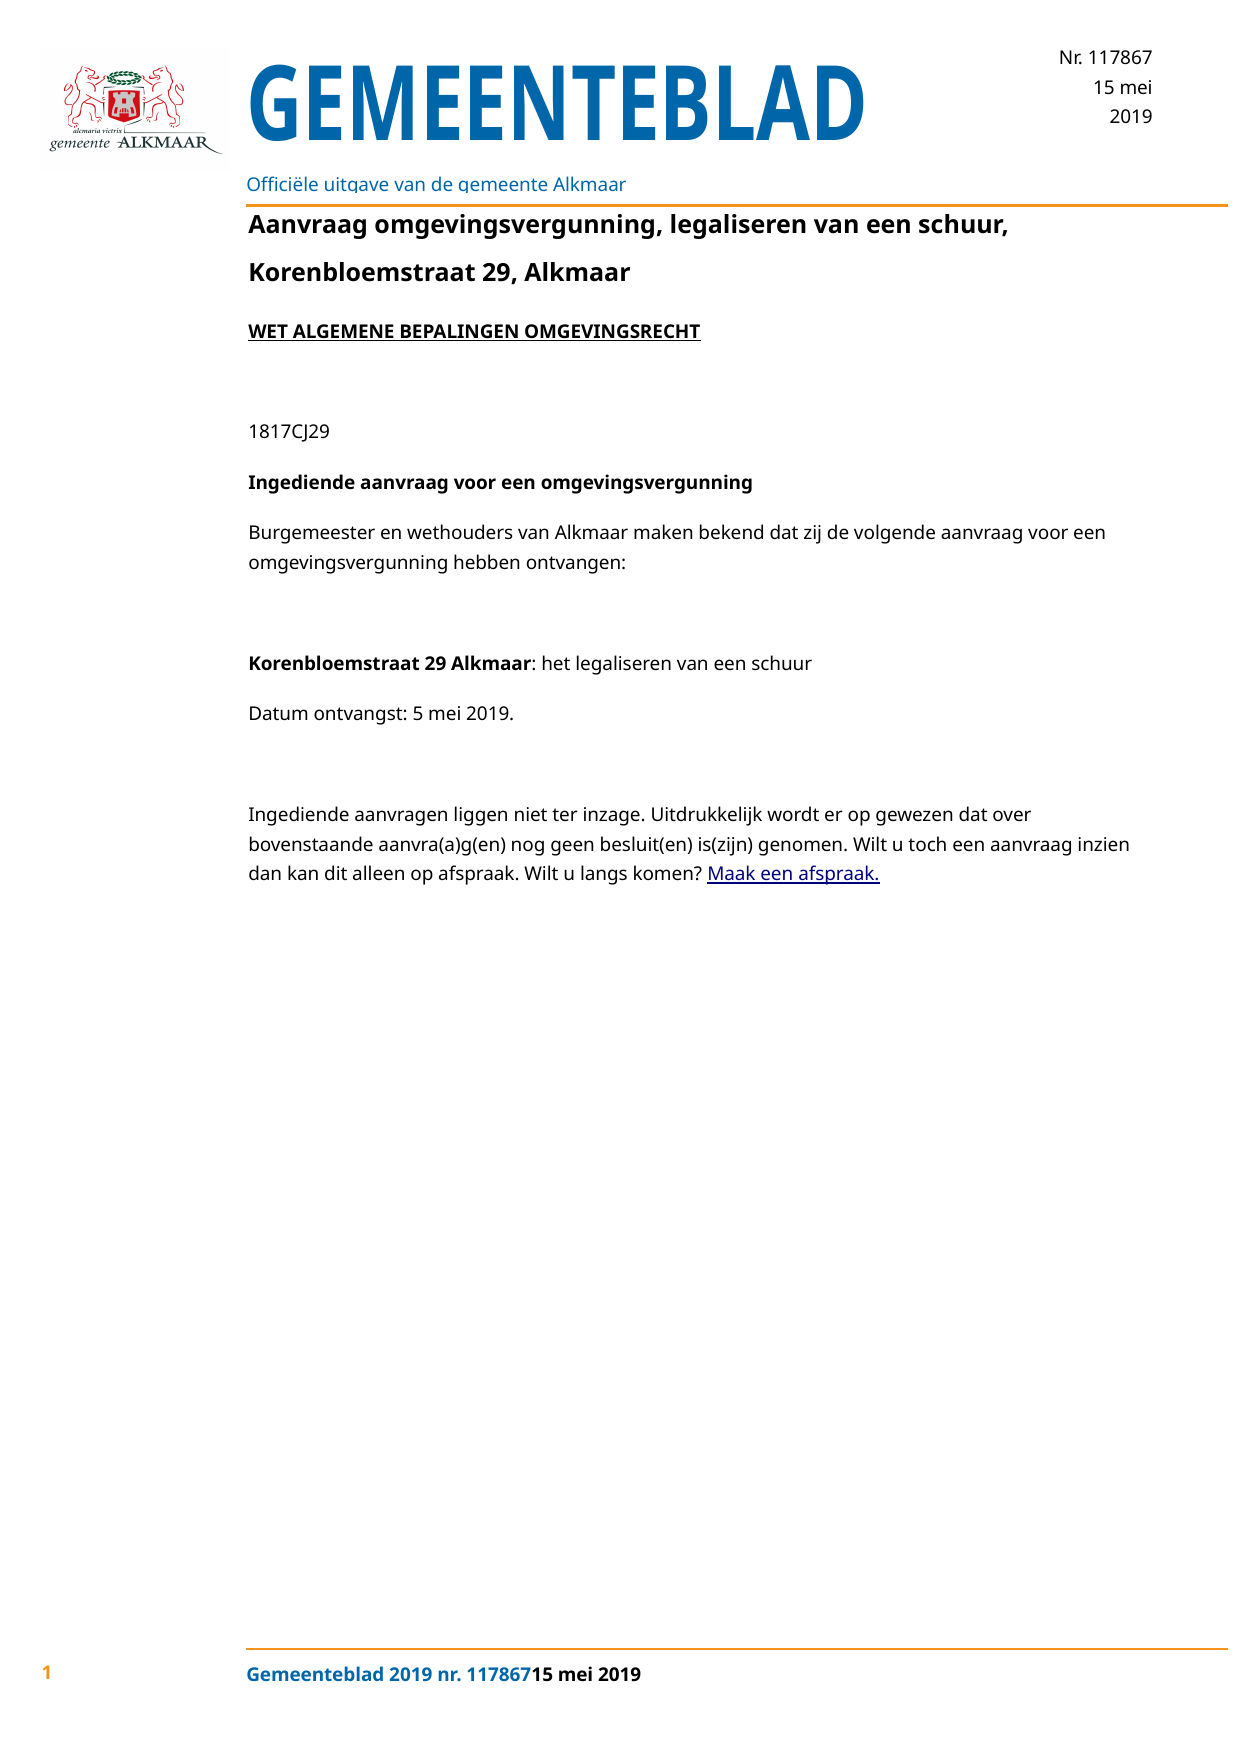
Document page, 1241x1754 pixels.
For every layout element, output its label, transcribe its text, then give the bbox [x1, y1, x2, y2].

picture [41, 47, 231, 172]
text 1817CJ29 [248, 419, 1152, 444]
text WET ALGEMENE BEPALINGEN OMGEVINGSRECHT [248, 318, 1152, 344]
text Ingediende aanvragen liggen niet ter inzage. Uitdrukkelijk wordt er op gewezen dat over bovenstaande aanvra(a)g(en) nog geen besluit(en) is(zijn) genomen. Wilt u toch een aanvraag inzien dan kan dit alleen op afspraak. Wilt u langs komen? Maak een afspraak. [248, 801, 1152, 886]
text Ingediende aanvraag voor een omgevingsvergunning [248, 469, 1152, 495]
text Aanvraag omgevingsvergunning, legaliseren van een schuur, Korenbloemstraat 29, Alkmaar [248, 207, 1152, 288]
text Korenbloemstraat 29 Alkmaar: het legaliseren van een schuur [248, 650, 1152, 676]
text Datum ontvangst: 5 mei 2019. [248, 700, 1152, 726]
text Burgemeester en wethouders van Alkmaar maken bekend dat zij de volgende aanvraag voor een omgevingsvergunning hebben ontvangen: [248, 519, 1152, 575]
